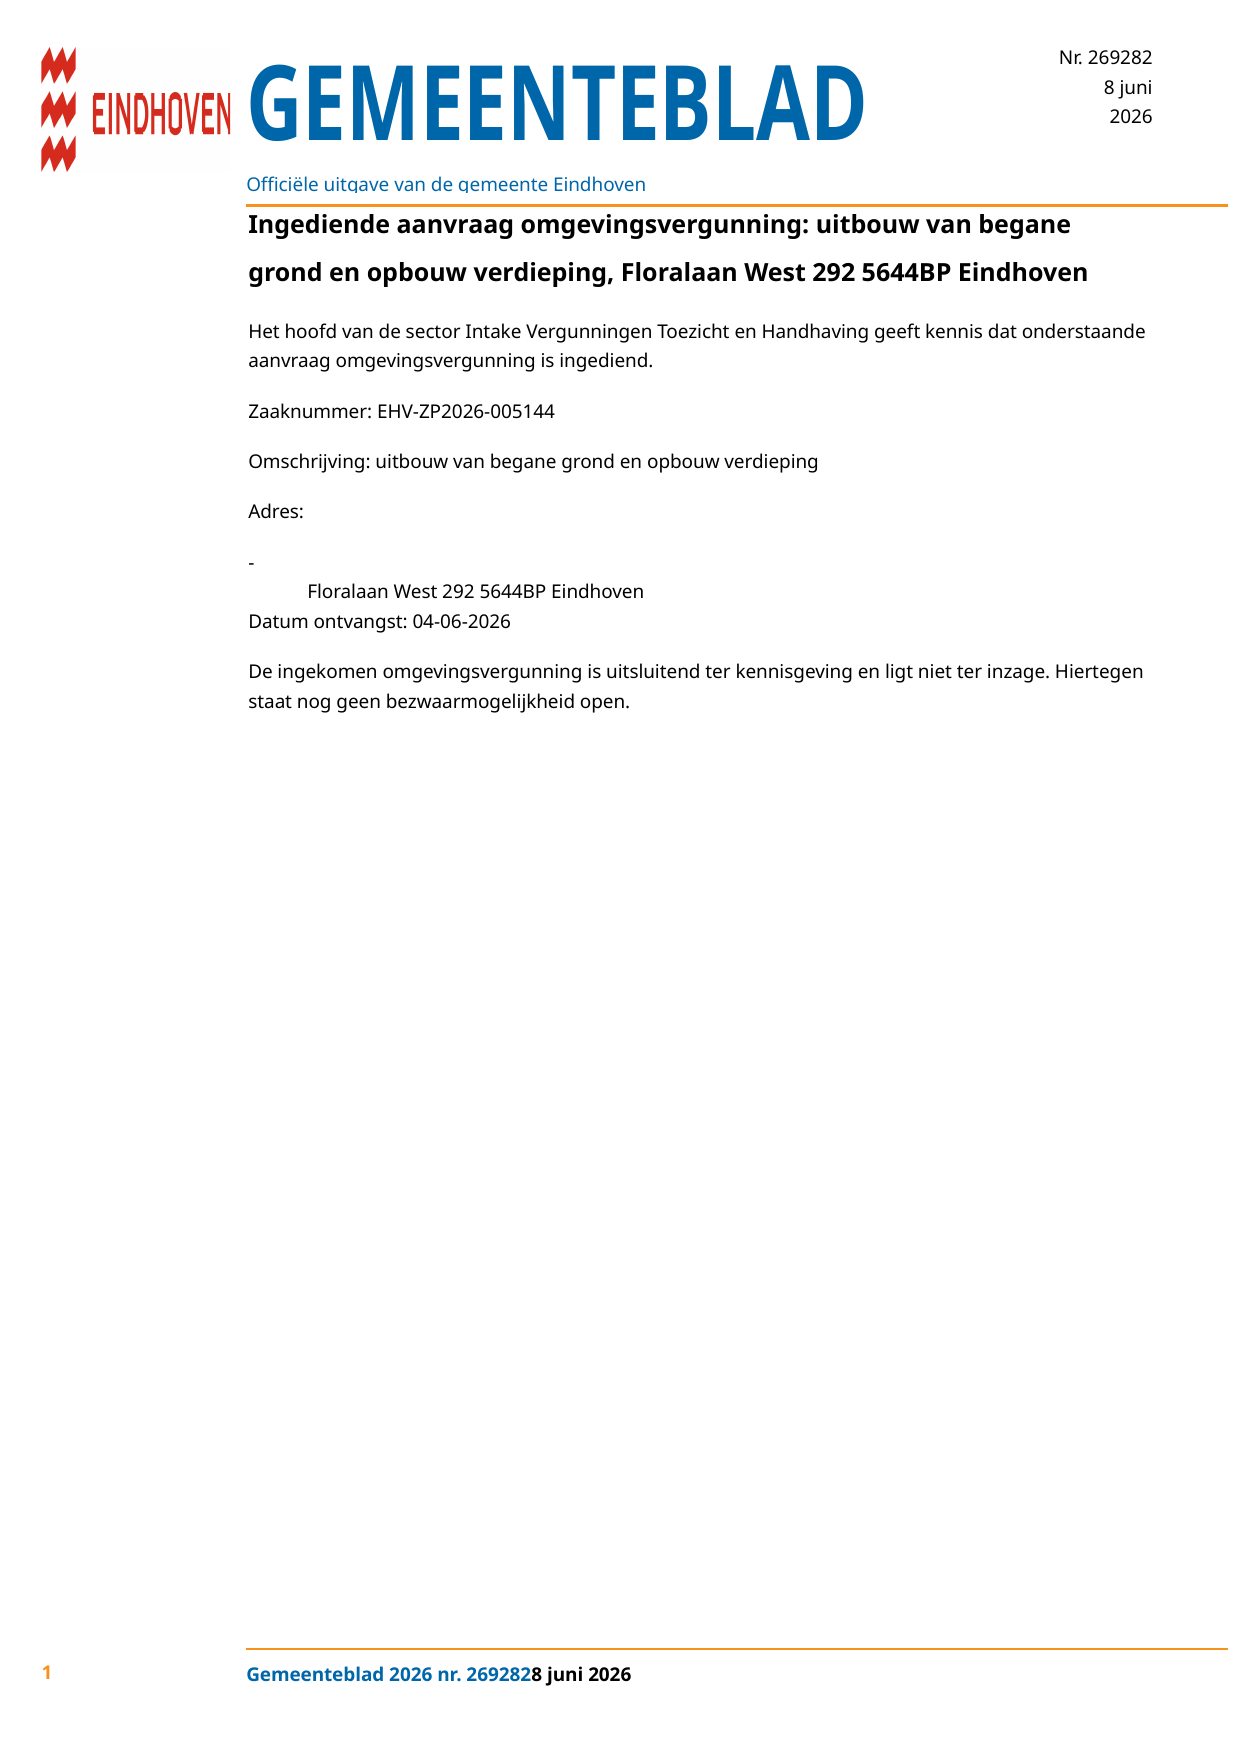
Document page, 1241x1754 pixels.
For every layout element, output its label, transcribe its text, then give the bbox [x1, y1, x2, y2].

text Ingediende aanvraag omgevingsvergunning: uitbouw van begane grond en opbouw verdieping, Floralaan West 292 5644BP Eindhoven [248, 207, 1152, 288]
text Adres: [248, 499, 1152, 524]
text De ingekomen omgevingsvergunning is uitsluitend ter kennisgeving en ligt niet ter inzage. Hiertegen staat nog geen bezwaarmogelijkheid open. [248, 659, 1152, 714]
text Datum ontvangst: 04-06-2026 [248, 608, 1152, 634]
text Zaaknummer: EHV-ZP2026-005144 [248, 398, 1152, 424]
list Floralaan West 292 5644BP Eindhoven [248, 579, 1152, 604]
picture [41, 47, 231, 172]
text Omschrijving: uitbouw van begane grond en opbouw verdieping [248, 448, 1152, 474]
text Het hoofd van de sector Intake Vergunningen Toezicht en Handhaving geeft kennis dat onderstaande aanvraag omgevingsvergunning is ingediend. [248, 318, 1152, 373]
